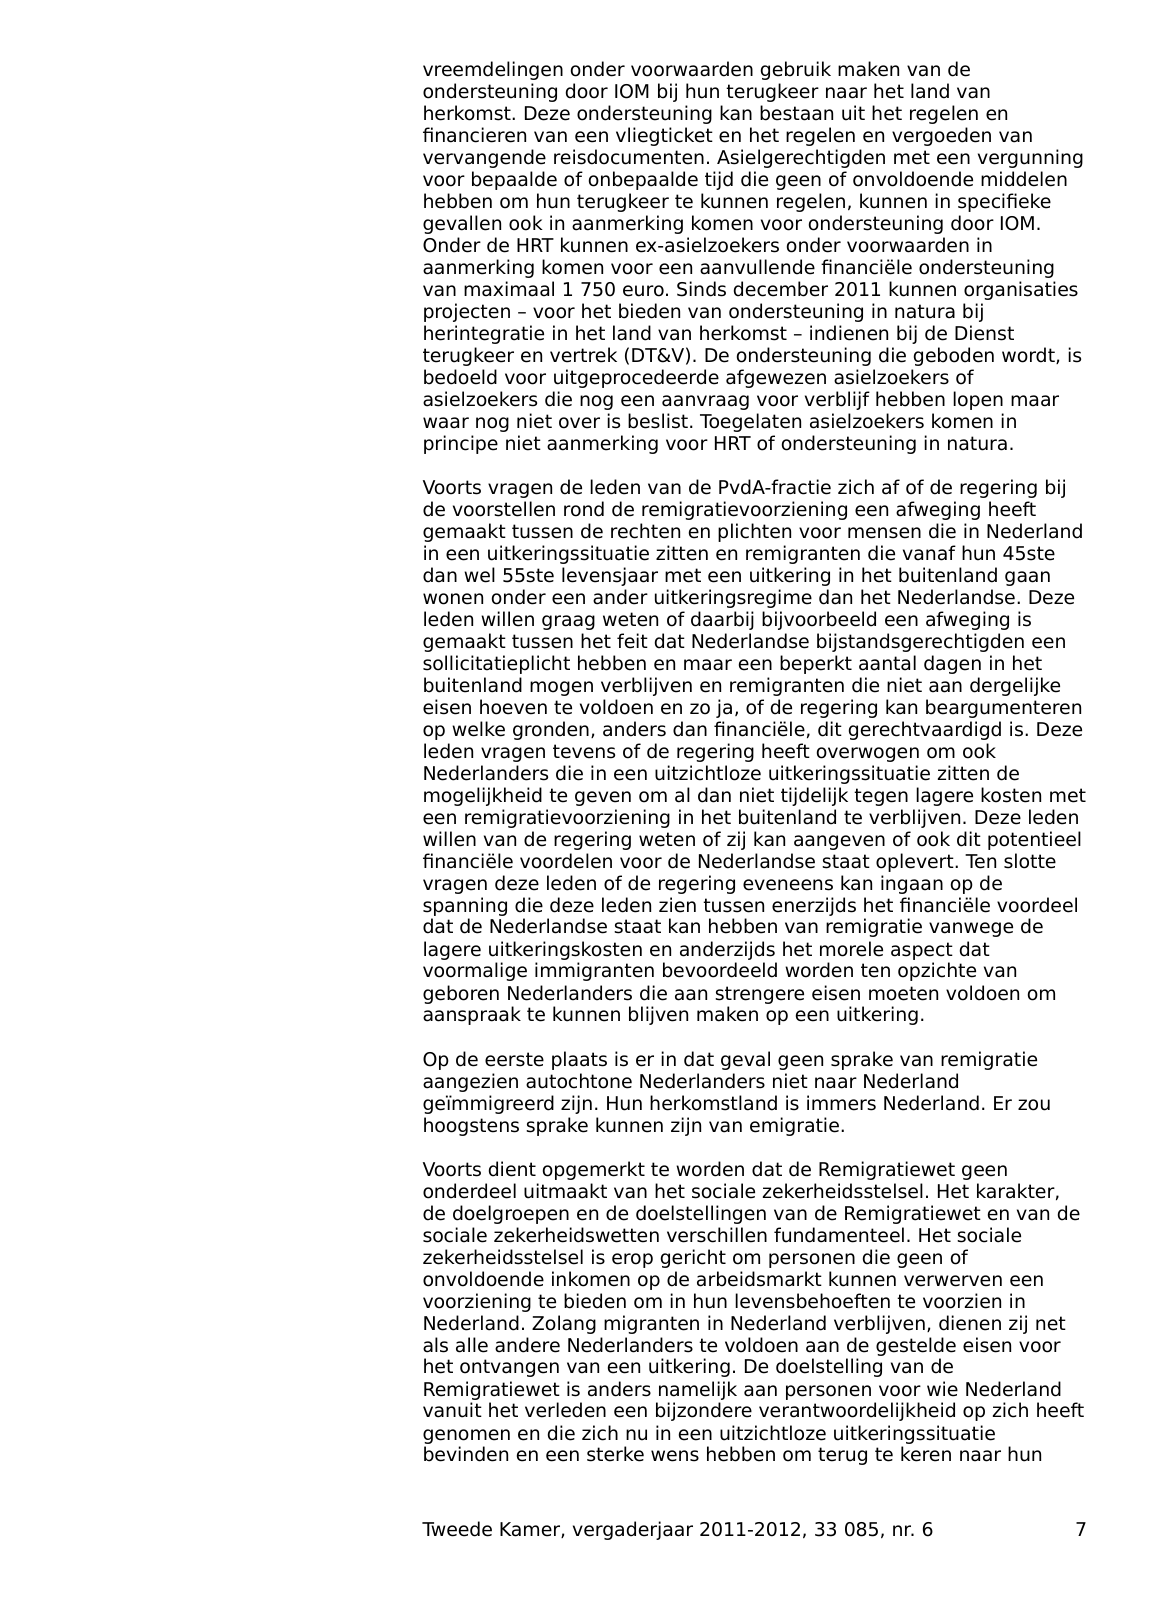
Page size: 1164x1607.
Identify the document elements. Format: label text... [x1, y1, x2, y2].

text Voorts dient opgemerkt te worden dat de Remigratiewet geen onderdeel uitmaakt van het sociale zekerheidsstelsel. Het karakter, de doelgroepen en de doelstellingen van de Remigratiewet en van de sociale zekerheidswetten verschillen fundamenteel. Het sociale zekerheidsstelsel is erop gericht om personen die geen of onvoldoende inkomen op de arbeidsmarkt kunnen verwerven een voorziening te bieden om in hun levensbehoeften te voorzien in Nederland. Zolang migranten in Nederland verblijven, dienen zij net als alle andere Nederlanders te voldoen aan de gestelde eisen voor het ontvangen van een uitkering. De doelstelling van de Remigratiewet is anders namelijk aan personen voor wie Nederland vanuit het verleden een bijzondere verantwoordelijkheid op zich heeft genomen en die zich nu in een uitzichtloze uitkeringssituatie bevinden en een sterke wens hebben om terug te keren naar hun [422, 1159, 1087, 1466]
text Voorts vragen de leden van de PvdA-fractie zich af of de regering bij de voorstellen rond de remigratievoorziening een afweging heeft gemaakt tussen de rechten en plichten voor mensen die in Nederland in een uitkeringssituatie zitten en remigranten die vanaf hun 45ste dan wel 55ste levensjaar met een uitkering in het buitenland gaan wonen onder een ander uitkeringsregime dan het Nederlandse. Deze leden willen graag weten of daarbij bijvoorbeeld een afweging is gemaakt tussen het feit dat Nederlandse bijstandsgerechtigden een sollicitatieplicht hebben en maar een beperkt aantal dagen in het buitenland mogen verblijven en remigranten die niet aan dergelijke eisen hoeven te voldoen en zo ja, of de regering kan beargumenteren op welke gronden, anders dan financiële, dit gerechtvaardigd is. Deze leden vragen tevens of de regering heeft overwogen om ook Nederlanders die in een uitzichtloze uitkeringssituatie zitten de mogelijkheid te geven om al dan niet tijdelijk tegen lagere kosten met een remigratievoorziening in het buitenland te verblijven. Deze leden willen van de regering weten of zij kan aangeven of ook dit potentieel financiële voordelen voor de Nederlandse staat oplevert. Ten slotte vragen deze leden of de regering eveneens kan ingaan op de spanning die deze leden zien tussen enerzijds het financiële voordeel dat de Nederlandse staat kan hebben van remigratie vanwege de lagere uitkeringskosten en anderzijds het morele aspect dat voormalige immigranten bevoordeeld worden ten opzichte van geboren Nederlanders die aan strengere eisen moeten voldoen om aanspraak te kunnen blijven maken op een uitkering. [422, 477, 1087, 1026]
text vreemdelingen onder voorwaarden gebruik maken van de ondersteuning door IOM bij hun terugkeer naar het land van herkomst. Deze ondersteuning kan bestaan uit het regelen en financieren van een vliegticket en het regelen en vergoeden van vervangende reisdocumenten. Asielgerechtigden met een vergunning voor bepaalde of onbepaalde tijd die geen of onvoldoende middelen hebben om hun terugkeer te kunnen regelen, kunnen in specifieke gevallen ook in aanmerking komen voor ondersteuning door IOM. [422, 59, 1087, 235]
text Op de eerste plaats is er in dat geval geen sprake van remigratie aangezien autochtone Nederlanders niet naar Nederland geïmmigreerd zijn. Hun herkomstland is immers Nederland. Er zou hoogstens sprake kunnen zijn van emigratie. [422, 1048, 1087, 1136]
text Onder de HRT kunnen ex-asielzoekers onder voorwaarden in aanmerking komen voor een aanvullende financiële ondersteuning van maximaal 1 750 euro. Sinds december 2011 kunnen organisaties projecten – voor het bieden van ondersteuning in natura bij herintegratie in het land van herkomst – indienen bij de Dienst terugkeer en vertrek (DT&V). De ondersteuning die geboden wordt, is bedoeld voor uitgeprocedeerde afgewezen asielzoekers of asielzoekers die nog een aanvraag voor verblijf hebben lopen maar waar nog niet over is beslist. Toegelaten asielzoekers komen in principe niet aanmerking voor HRT of ondersteuning in natura. [422, 235, 1087, 455]
